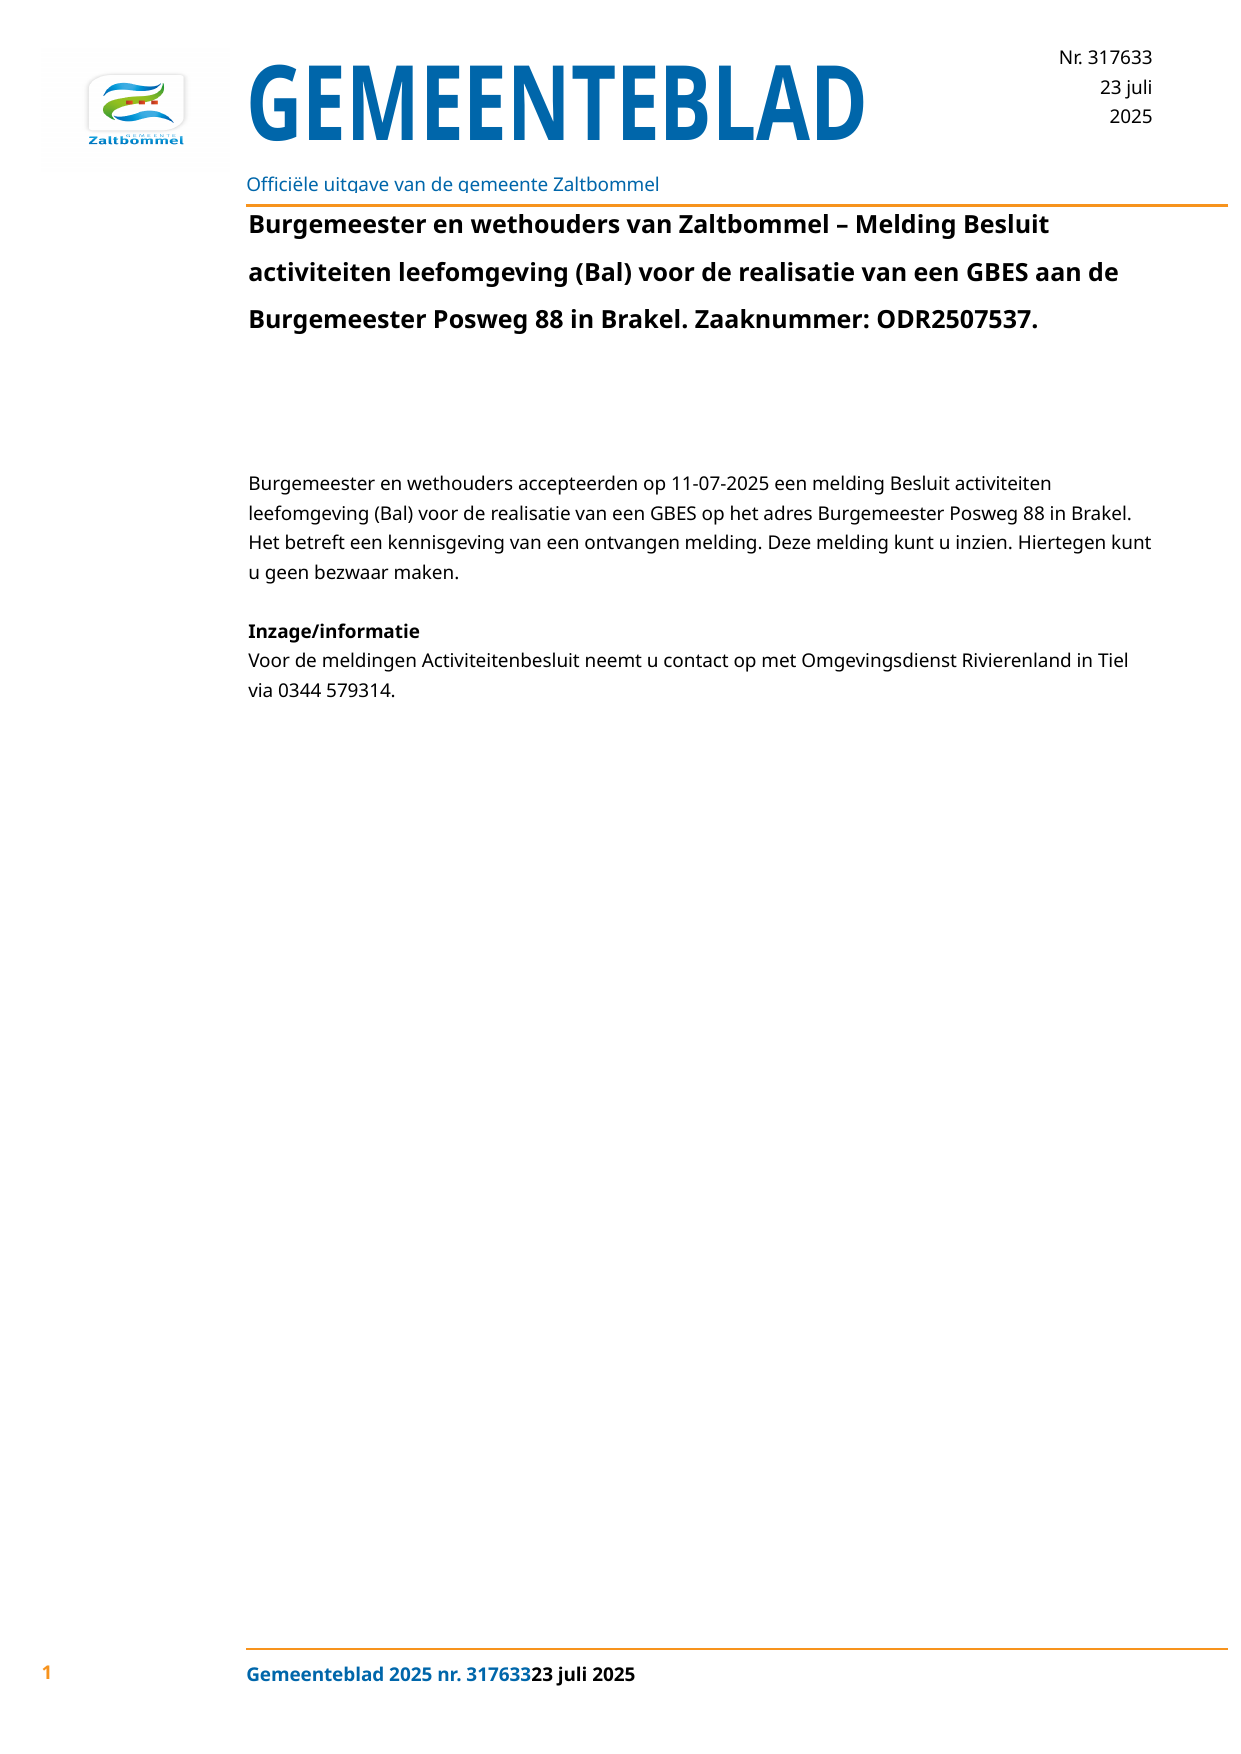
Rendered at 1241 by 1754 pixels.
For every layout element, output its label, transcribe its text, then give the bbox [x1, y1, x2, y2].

text Het betreft een kennisgeving van een ontvangen melding. Deze melding kunt u inzien. Hiertegen kunt u geen bezwaar maken. [248, 529, 1152, 584]
text Burgemeester en wethouders accepteerden op 11-07-2025 een melding Besluit activiteiten leefomgeving (Bal) voor de realisatie van een GBES op het adres Burgemeester Posweg 88 in Brakel. [248, 470, 1152, 525]
text Burgemeester en wethouders van Zaltbommel – Melding Besluit activiteiten leefomgeving (Bal) voor de realisatie van een GBES aan de Burgemeester Posweg 88 in Brakel. Zaaknummer: ODR2507537. [248, 207, 1152, 336]
picture [41, 47, 231, 172]
text Voor de meldingen Activiteitenbesluit neemt u contact op met Omgevingsdienst Rivierenland in Tiel via 0344 579314. [248, 648, 1152, 703]
text Inzage/informatie [248, 618, 1152, 644]
